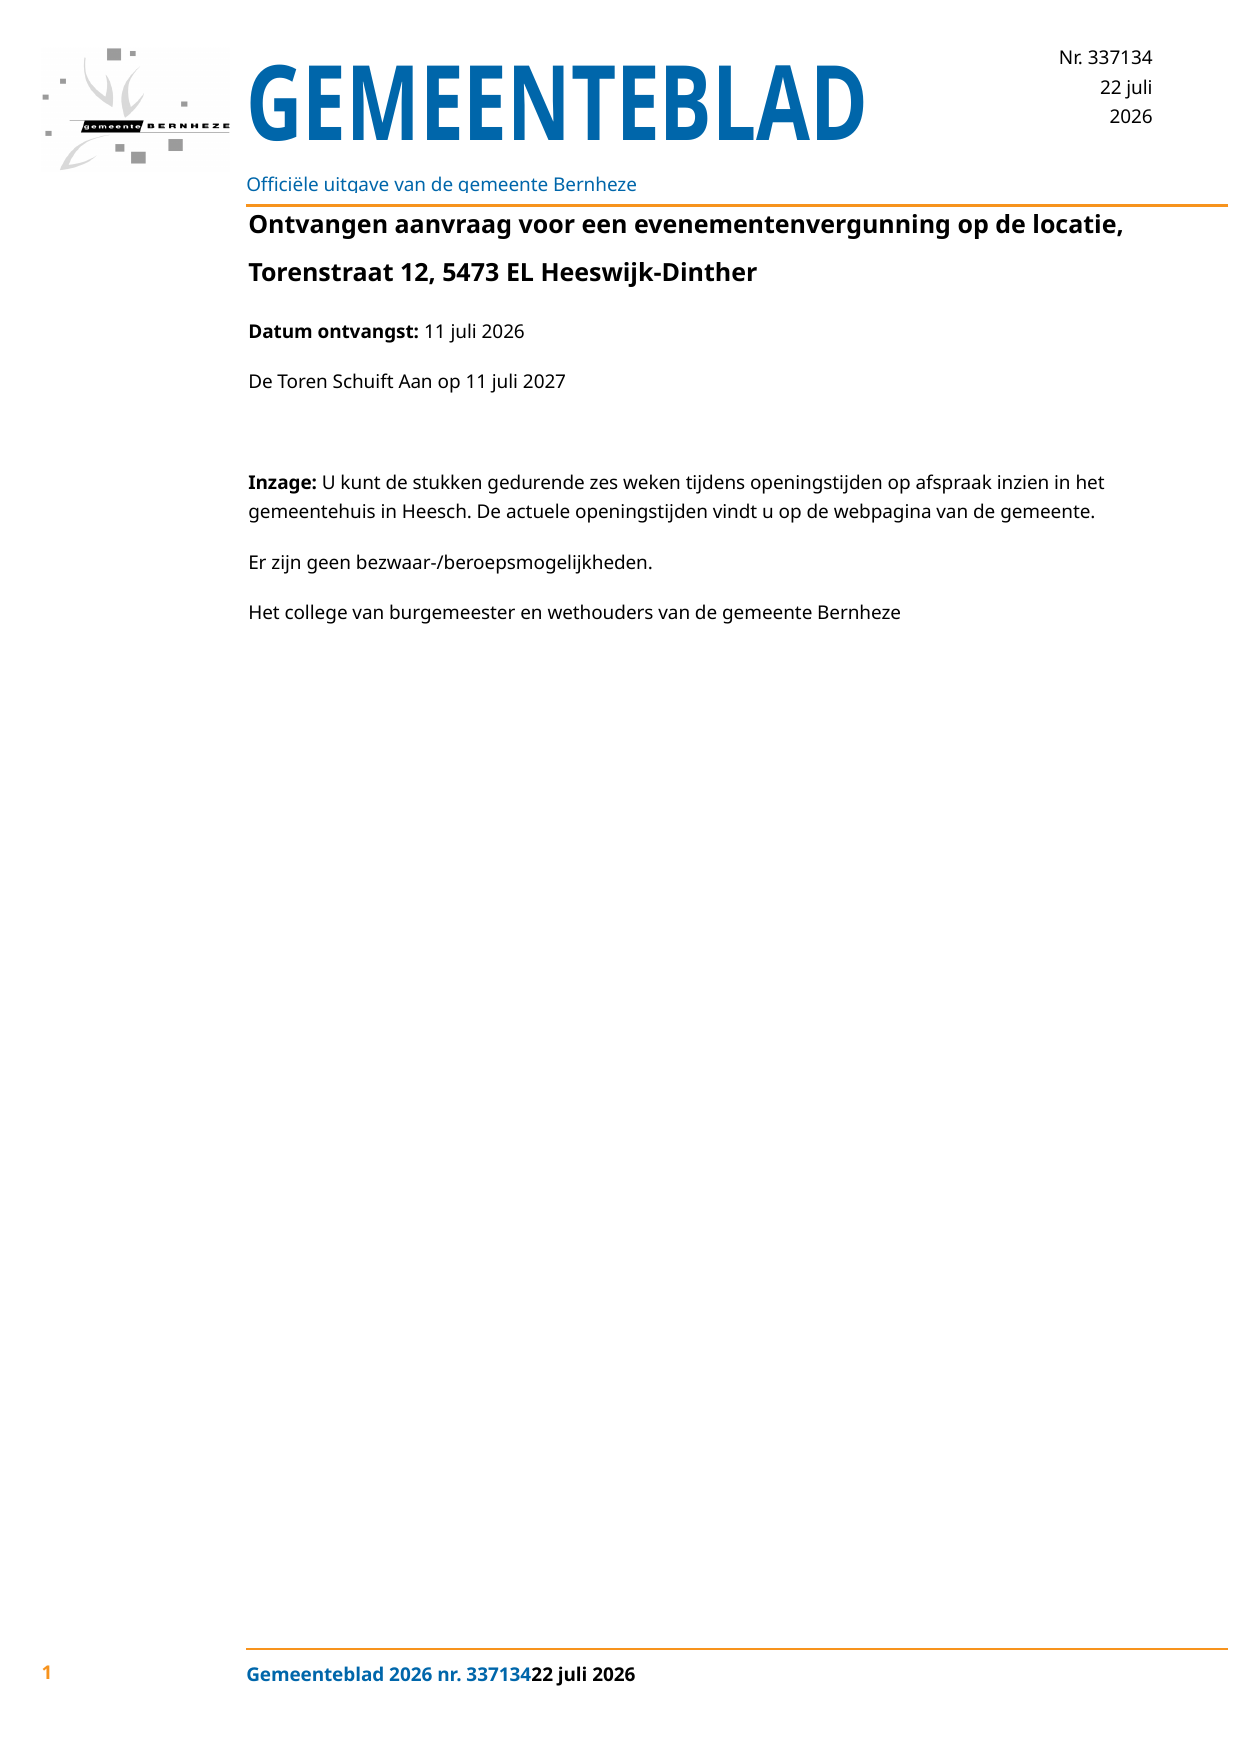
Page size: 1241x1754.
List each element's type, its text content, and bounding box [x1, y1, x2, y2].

text Inzage: U kunt de stukken gedurende zes weken tijdens openingstijden op afspraak inzien in het gemeentehuis in Heesch. De actuele openingstijden vindt u op de webpagina van de gemeente. [248, 469, 1152, 524]
text Ontvangen aanvraag voor een evenementenvergunning op de locatie, Torenstraat 12, 5473 EL Heeswijk-Dinther [248, 207, 1152, 288]
text Het college van burgemeester en wethouders van de gemeente Bernheze [248, 599, 1152, 625]
text De Toren Schuift Aan op 11 juli 2027 [248, 368, 1152, 394]
picture [41, 47, 231, 172]
text Er zijn geen bezwaar-/beroepsmogelijkheden. [248, 549, 1152, 575]
text Datum ontvangst: 11 juli 2026 [248, 318, 1152, 344]
